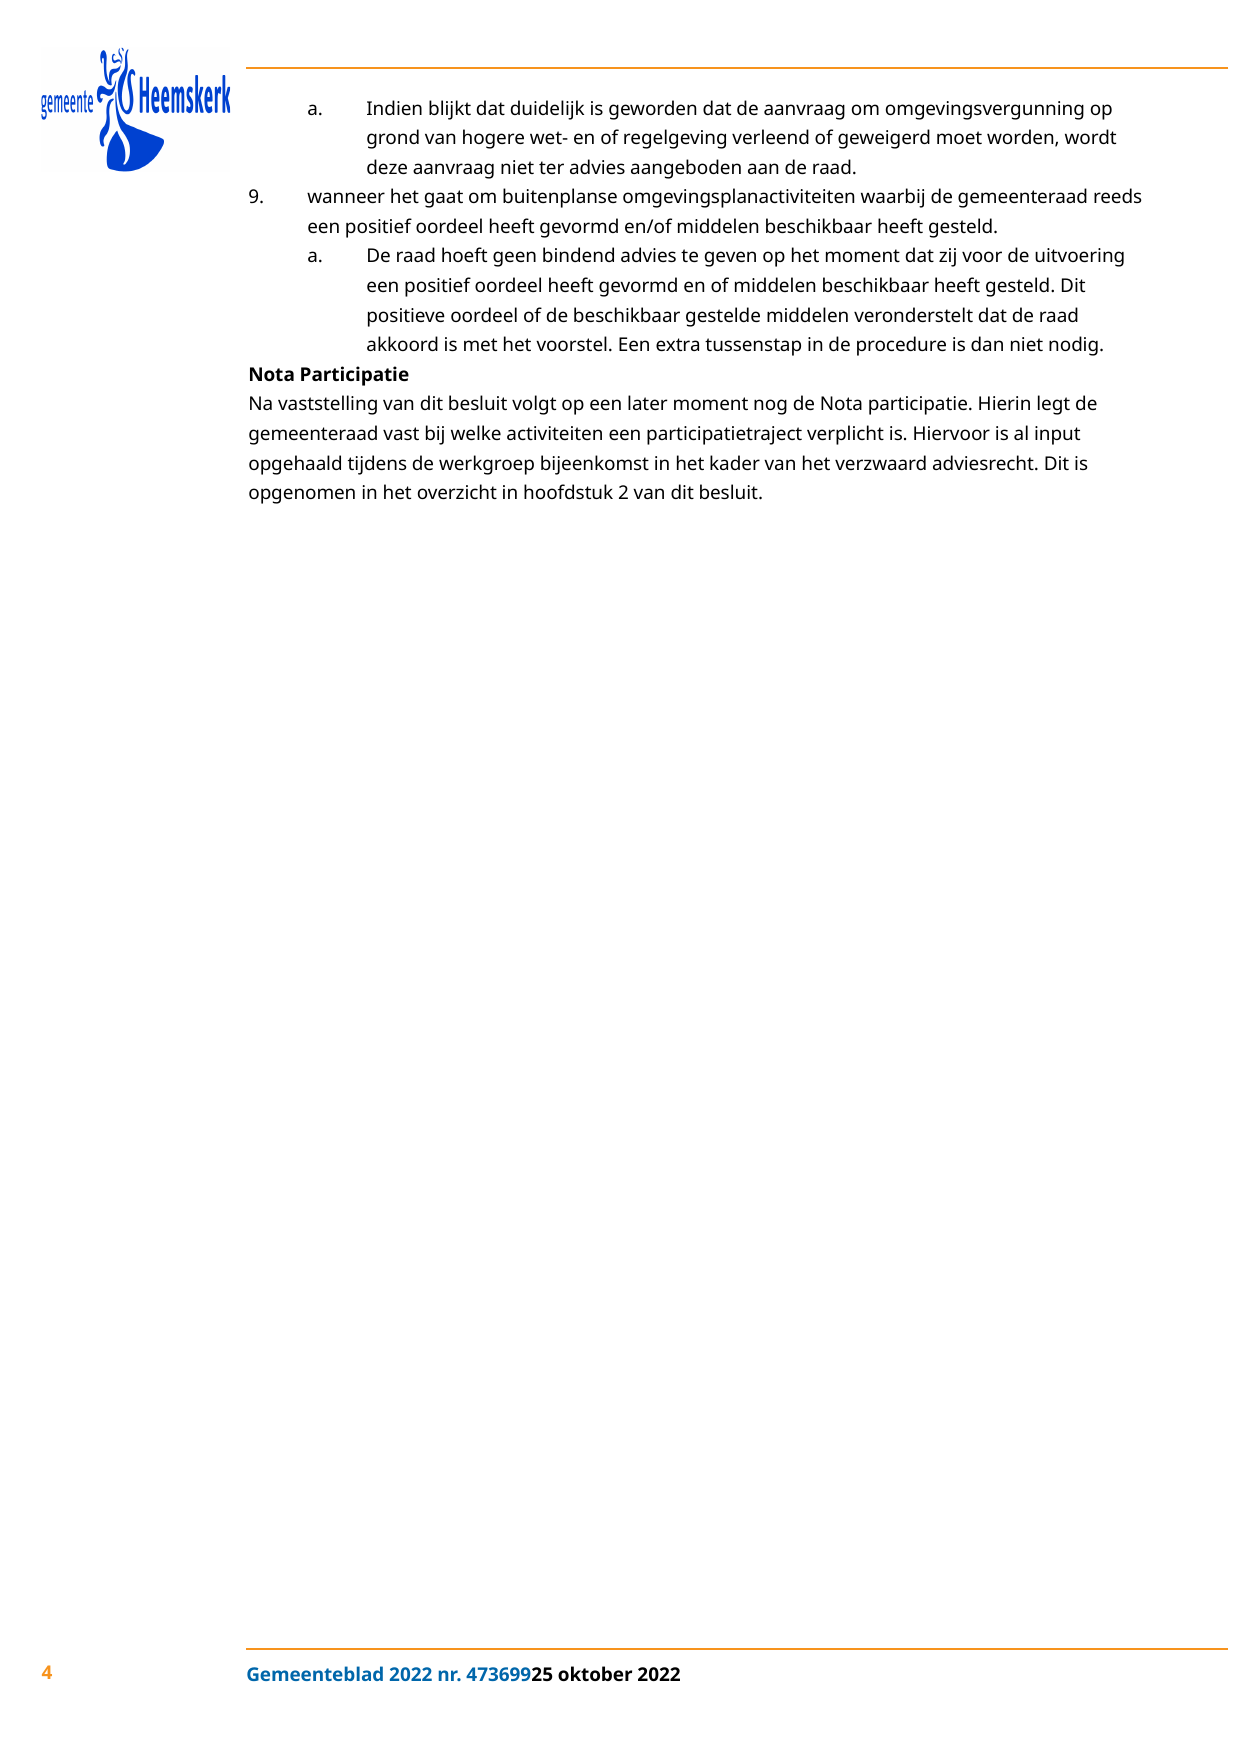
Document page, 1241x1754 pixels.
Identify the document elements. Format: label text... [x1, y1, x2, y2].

list Indien blijkt dat duidelijk is geworden dat de aanvraag om omgevingsvergunning op grond van hogere wet- en of regelgeving verleend of geweigerd moet worden, wordt deze aanvraag niet ter advies aangeboden aan de raad. [307, 95, 1152, 180]
list De raad hoeft geen bindend advies te geven op het moment dat zij voor de uitvoering een positief oordeel heeft gevormd en of middelen beschikbaar heeft gesteld. Dit positieve oordeel of de beschikbaar gestelde middelen veronderstelt dat de raad akkoord is met het voorstel. Een extra tussenstap in de procedure is dan niet nodig. [307, 243, 1152, 357]
text Na vaststelling van dit besluit volgt op een later moment nog de Nota participatie. Hierin legt de gemeenteraad vast bij welke activiteiten een participatietraject verplicht is. Hiervoor is al input opgehaald tijdens de werkgroep bijeenkomst in het kader van het verzwaard adviesrecht. Dit is opgenomen in het overzicht in hoofdstuk 2 van dit besluit. [248, 391, 1152, 505]
text Nota Participatie [248, 361, 1152, 387]
list wanneer het gaat om buitenplanse omgevingsplanactiviteiten waarbij de gemeenteraad reeds een positief oordeel heeft gevormd en/of middelen beschikbaar heeft gesteld. [248, 183, 1152, 239]
picture [41, 47, 231, 172]
